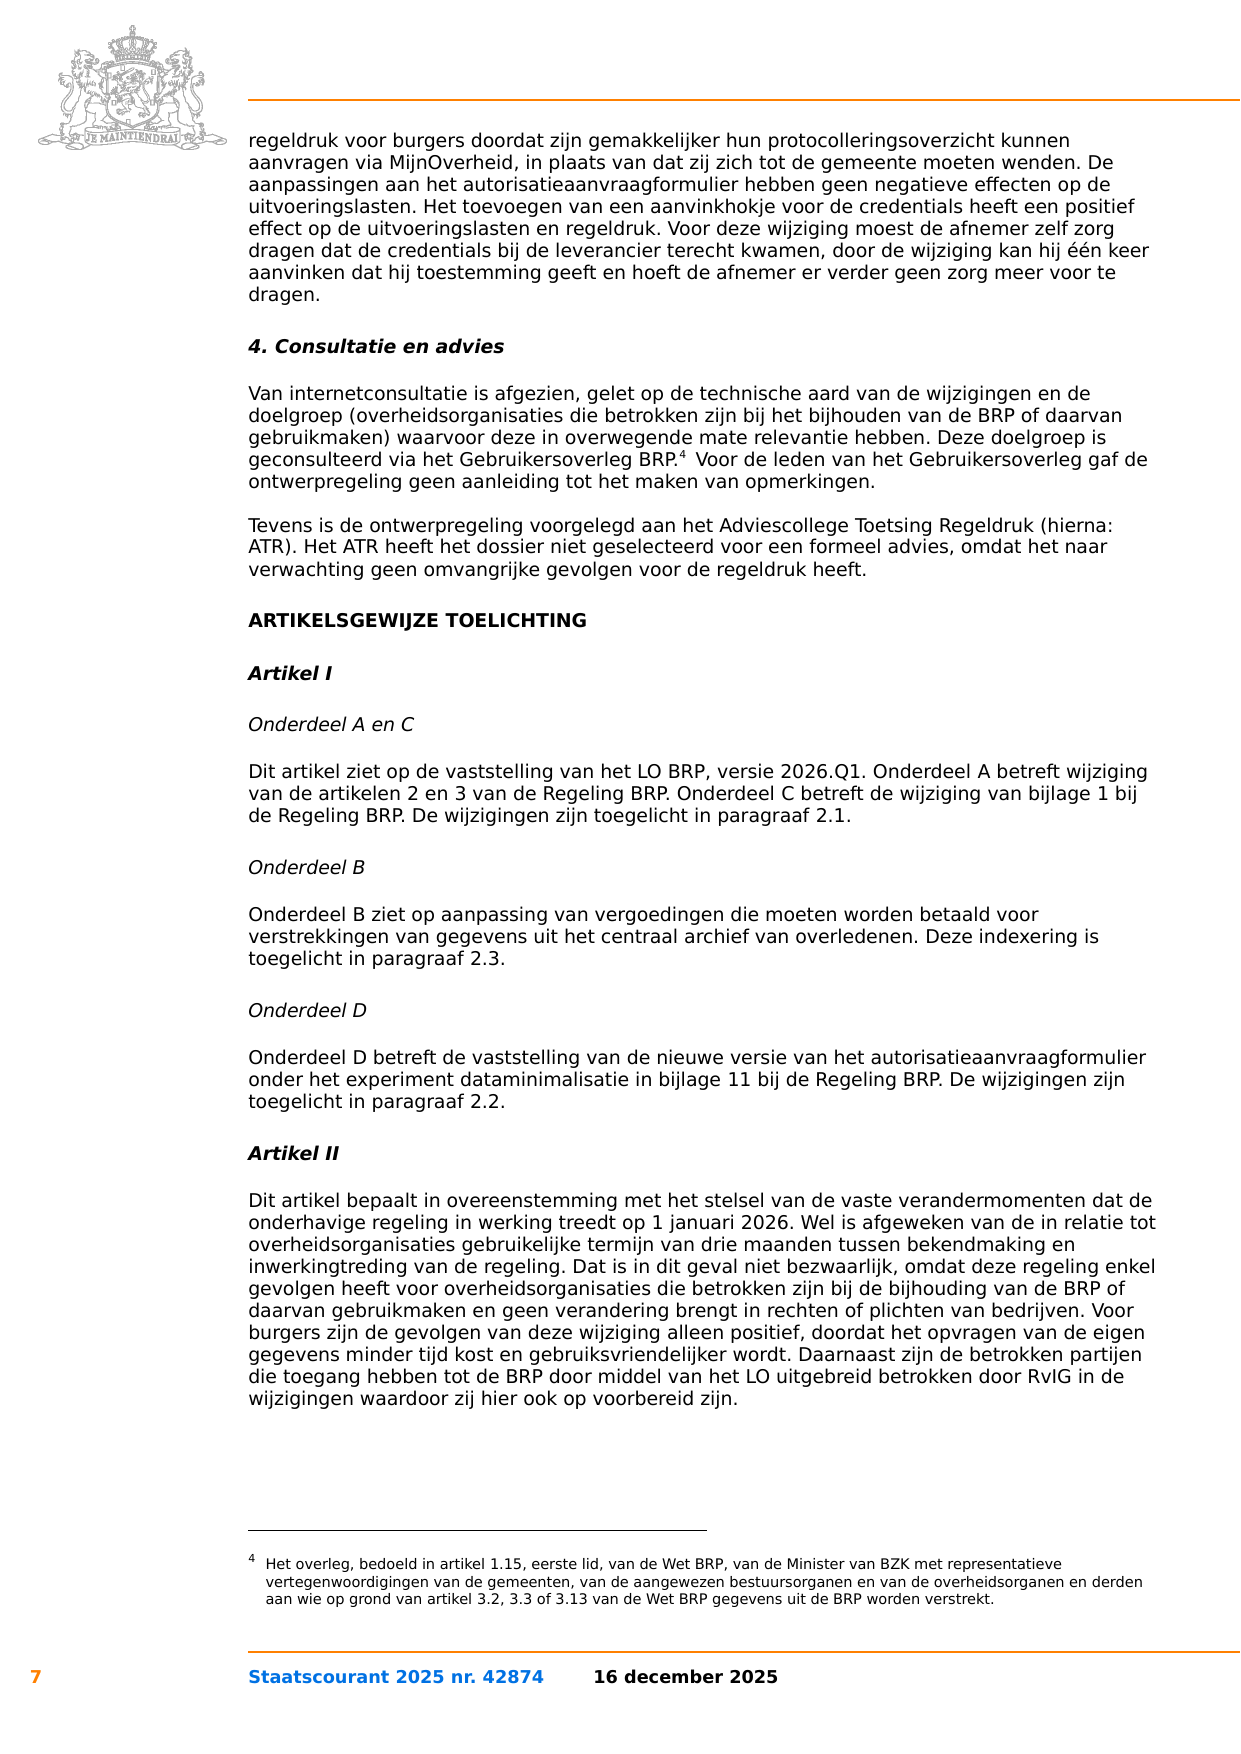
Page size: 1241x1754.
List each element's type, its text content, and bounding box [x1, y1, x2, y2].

text Onderdeel D betreft de vaststelling van de nieuwe versie van het autorisatieaanvraagformulier onder het experiment dataminimalisatie in bijlage 11 bij de Regeling BRP. De wijzigingen zijn toegelicht in paragraaf 2.2. [248, 1047, 1163, 1113]
subtitle ARTIKELSGEWIJZE TOELICHTING [248, 610, 1163, 632]
subtitle 4. Consultatie en advies [248, 336, 1163, 358]
text regeldruk voor burgers doordat zijn gemakkelijker hun protocolleringsoverzicht kunnen aanvragen via MijnOverheid, in plaats van dat zij zich tot de gemeente moeten wenden. De aanpassingen aan het autorisatieaanvraagformulier hebben geen negatieve effecten op de uitvoeringslasten. Het toevoegen van een aanvinkhokje voor de credentials heeft een positief effect op de uitvoeringslasten en regeldruk. Voor deze wijziging moest de afnemer zelf zorg dragen dat de credentials bij de leverancier terecht kwamen, door de wijziging kan hij één keer aanvinken dat hij toestemming geeft en hoeft de afnemer er verder geen zorg meer voor te dragen. [248, 130, 1163, 306]
subtitle Onderdeel B [248, 857, 1163, 879]
text Van internetconsultatie is afgezien, gelet op de technische aard van de wijzigingen en de doelgroep (overheidsorganisaties die betrokken zijn bij het bijhouden van de BRP of daarvan gebruikmaken) waarvoor deze in overwegende mate relevantie hebben. Deze doelgroep is geconsulteerd via het Gebruikersoverleg BRP. Voor de leden van het Gebruikersoverleg gaf de ontwerpregeling geen aanleiding tot het maken van opmerkingen. [248, 383, 1163, 493]
picture [38, 25, 227, 150]
text Dit artikel ziet op de vaststelling van het LO BRP, versie 2026.Q1. Onderdeel A betreft wijziging van de artikelen 2 en 3 van de Regeling BRP. Onderdeel C betreft de wijziging van bijlage 1 bij de Regeling BRP. De wijzigingen zijn toegelicht in paragraaf 2.1. [248, 761, 1163, 827]
text Tevens is de ontwerpregeling voorgelegd aan het Adviescollege Toetsing Regeldruk (hierna: ATR). Het ATR heeft het dossier niet geselecteerd voor een formeel advies, omdat het naar verwachting geen omvangrijke gevolgen voor de regeldruk heeft. [248, 514, 1163, 580]
subtitle Artikel I [248, 662, 1163, 684]
subtitle Onderdeel A en C [248, 714, 1163, 736]
text Onderdeel B ziet op aanpassing van vergoedingen die moeten worden betaald voor verstrekkingen van gegevens uit het centraal archief van overledenen. Deze indexering is toegelicht in paragraaf 2.3. [248, 904, 1163, 970]
subtitle Onderdeel D [248, 1000, 1163, 1022]
text Dit artikel bepaalt in overeenstemming met het stelsel van de vaste verandermomenten dat de onderhavige regeling in werking treedt op 1 januari 2026. Wel is afgeweken van de in relatie tot overheidsorganisaties gebruikelijke termijn van drie maanden tussen bekendmaking en inwerkingtreding van de regeling. Dat is in dit geval niet bezwaarlijk, omdat deze regeling enkel gevolgen heeft voor overheidsorganisaties die betrokken zijn bij de bijhouding van de BRP of daarvan gebruikmaken en geen verandering brengt in rechten of plichten van bedrijven. Voor burgers zijn de gevolgen van deze wijziging alleen positief, doordat het opvragen van de eigen gegevens minder tijd kost en gebruiksvriendelijker wordt. Daarnaast zijn de betrokken partijen die toegang hebben tot de BRP door middel van het LO uitgebreid betrokken door RvIG in de wijzigingen waardoor zij hier ook op voorbereid zijn. [248, 1190, 1163, 1410]
text Het overleg, bedoeld in artikel 1.15, eerste lid, van de Wet BRP, van de Minister van BZK met representatieve vertegenwoordigingen van de gemeenten, van de aangewezen bestuursorganen en van de overheidsorganen en derden aan wie op grond van artikel 3.2, 3.3 of 3.13 van de Wet BRP gegevens uit de BRP worden verstrekt. [248, 1552, 1163, 1608]
subtitle Artikel II [248, 1143, 1163, 1165]
